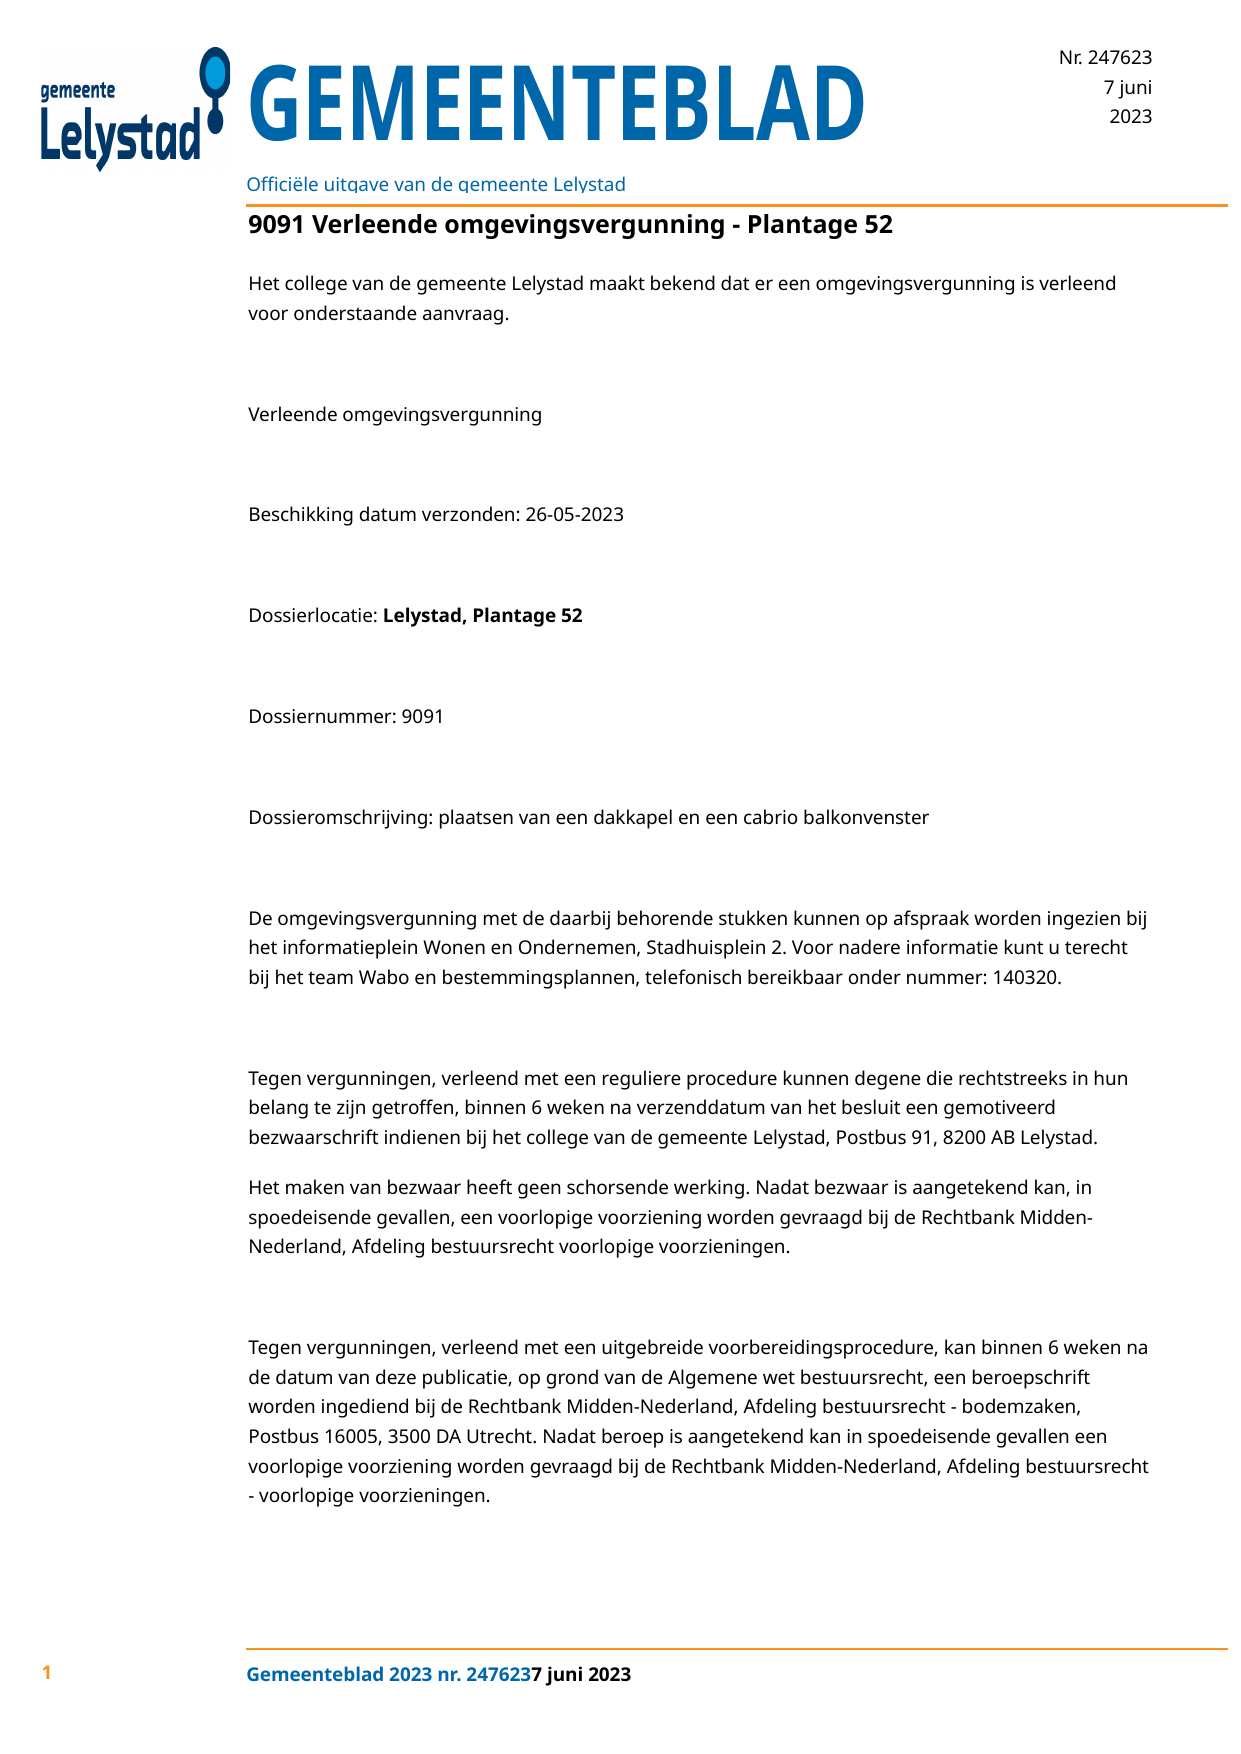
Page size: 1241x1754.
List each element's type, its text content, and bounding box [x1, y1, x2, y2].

text 9091 Verleende omgevingsvergunning - Plantage 52 [248, 207, 1152, 241]
text Het college van de gemeente Lelystad maakt bekend dat er een omgevingsvergunning is verleend voor onderstaande aanvraag. [248, 270, 1152, 326]
text De omgevingsvergunning met de daarbij behorende stukken kunnen op afspraak worden ingezien bij het informatieplein Wonen en Ondernemen, Stadhuisplein 2. Voor nadere informatie kunt u terecht bij het team Wabo en bestemmingsplannen, telefonisch bereikbaar onder nummer: 140320. [248, 905, 1152, 990]
text Tegen vergunningen, verleend met een reguliere procedure kunnen degene die rechtstreeks in hun belang te zijn getroffen, binnen 6 weken na verzenddatum van het besluit een gemotiveerd bezwaarschrift indienen bij het college van de gemeente Lelystad, Postbus 91, 8200 AB Lelystad. [248, 1065, 1152, 1150]
text Dossiernummer: 9091 [248, 703, 1152, 729]
picture [41, 47, 231, 172]
text Beschikking datum verzonden: 26-05-2023 [248, 502, 1152, 527]
text Dossierlocatie: Lelystad, Plantage 52 [248, 602, 1152, 628]
text Tegen vergunningen, verleend met een uitgebreide voorbereidingsprocedure, kan binnen 6 weken na de datum van deze publicatie, op grond van de Algemene wet bestuursrecht, een beroepschrift worden ingediend bij de Rechtbank Midden-Nederland, Afdeling bestuursrecht - bodemzaken, Postbus 16005, 3500 DA Utrecht. Nadat beroep is aangetekend kan in spoedeisende gevallen een voorlopige voorziening worden gevraagd bij de Rechtbank Midden-Nederland, Afdeling bestuursrecht - voorlopige voorzieningen. [248, 1334, 1152, 1508]
text Verleende omgevingsvergunning [248, 401, 1152, 426]
text Het maken van bezwaar heeft geen schorsende werking. Nadat bezwaar is aangetekend kan, in spoedeisende gevallen, een voorlopige voorziening worden gevraagd bij de Rechtbank Midden-Nederland, Afdeling bestuursrecht voorlopige voorzieningen. [248, 1174, 1152, 1259]
text Dossieromschrijving: plaatsen van een dakkapel en een cabrio balkonvenster [248, 804, 1152, 830]
